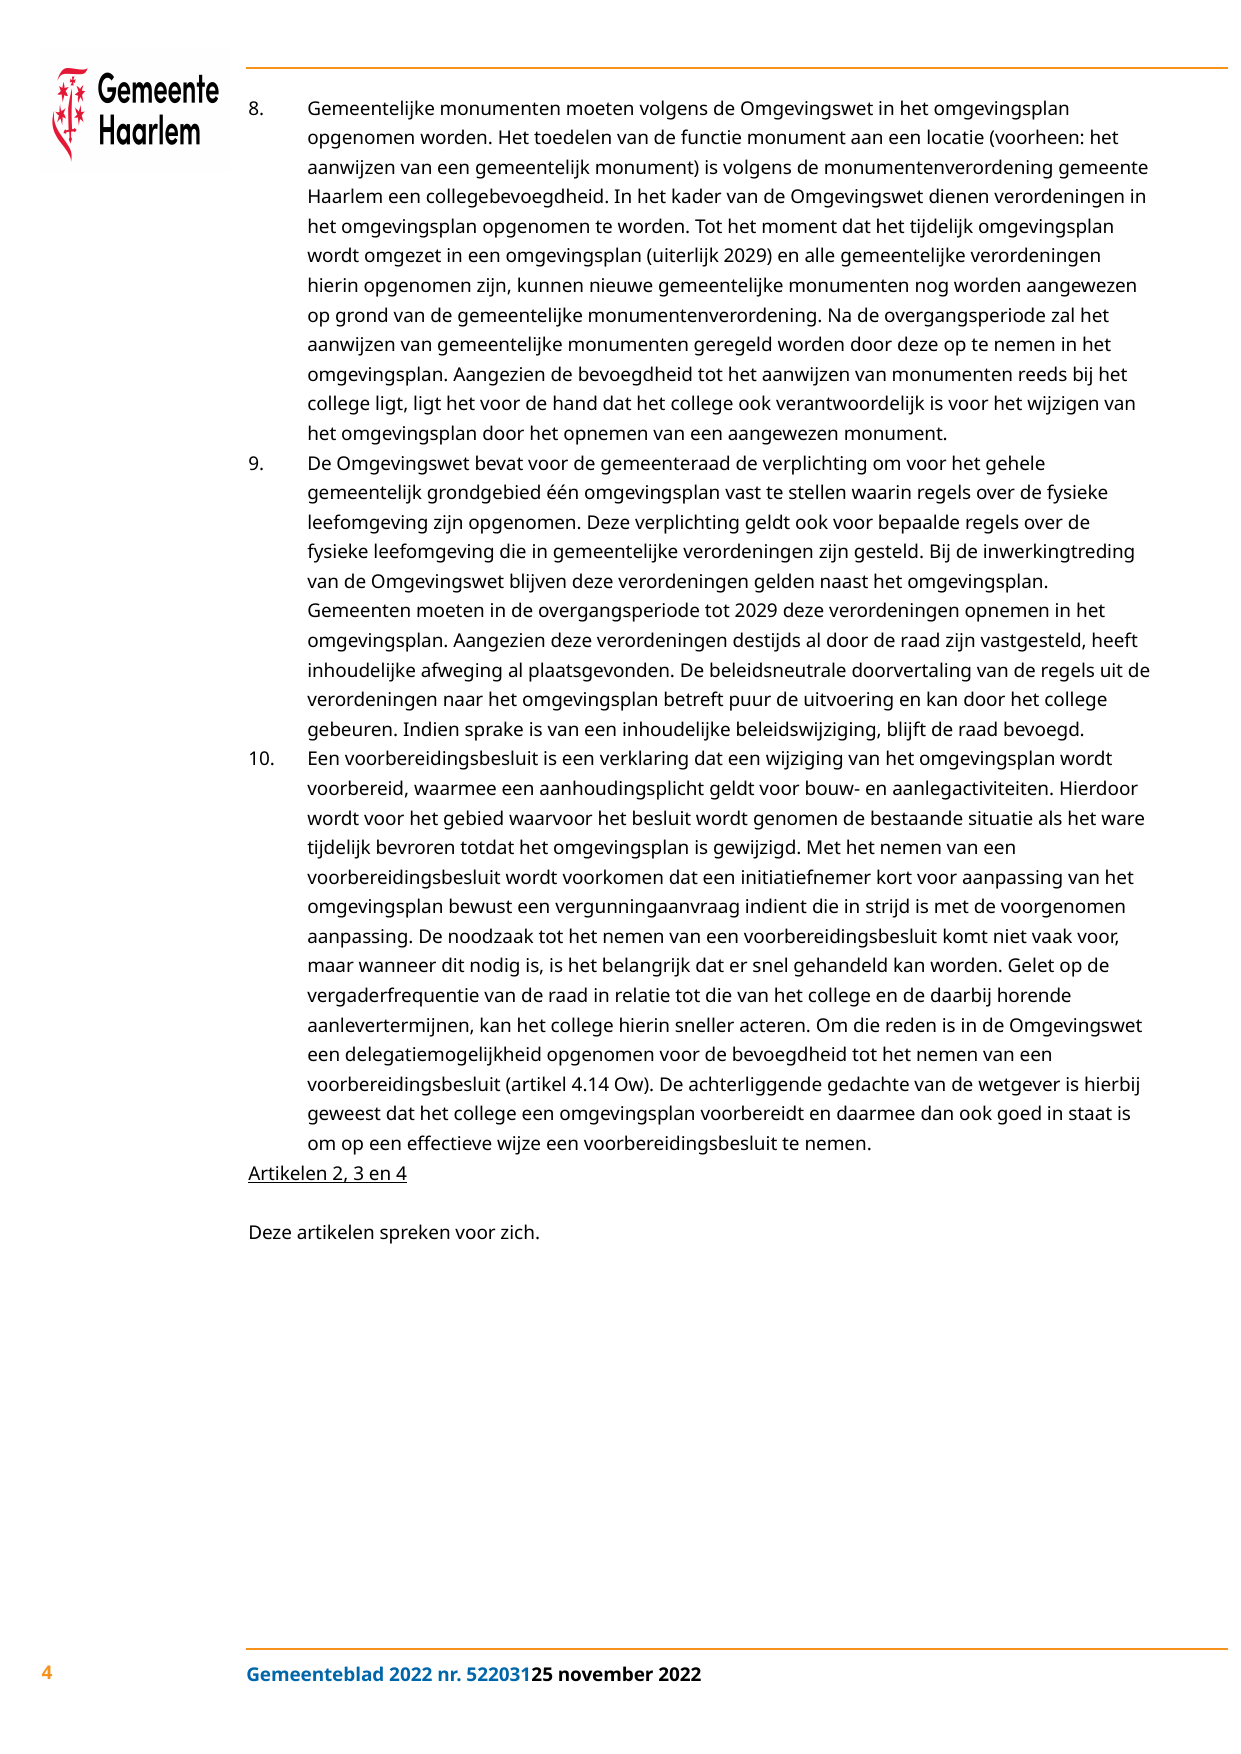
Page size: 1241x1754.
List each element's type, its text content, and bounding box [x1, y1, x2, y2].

list Een voorbereidingsbesluit is een verklaring dat een wijziging van het omgevingsplan wordt voorbereid, waarmee een aanhoudingsplicht geldt voor bouw- en aanlegactiviteiten. Hierdoor wordt voor het gebied waarvoor het besluit wordt genomen de bestaande situatie als het ware tijdelijk bevroren totdat het omgevingsplan is gewijzigd. Met het nemen van een voorbereidingsbesluit wordt voorkomen dat een initiatiefnemer kort voor aanpassing van het omgevingsplan bewust een vergunningaanvraag indient die in strijd is met de voorgenomen aanpassing. De noodzaak tot het nemen van een voorbereidingsbesluit komt niet vaak voor, maar wanneer dit nodig is, is het belangrijk dat er snel gehandeld kan worden. Gelet op de vergaderfrequentie van de raad in relatie tot die van het college en de daarbij horende aanlevertermijnen, kan het college hierin sneller acteren. Om die reden is in de Omgevingswet een delegatiemogelijkheid opgenomen voor de bevoegdheid tot het nemen van een voorbereidingsbesluit (artikel 4.14 Ow). De achterliggende gedachte van de wetgever is hierbij geweest dat het college een omgevingsplan voorbereidt en daarmee dan ook goed in staat is om op een effectieve wijze een voorbereidingsbesluit te nemen. [248, 746, 1152, 1156]
text Artikelen 2, 3 en 4 [248, 1160, 1152, 1186]
text Deze artikelen spreken voor zich. [248, 1219, 1152, 1245]
picture [41, 47, 231, 172]
list De Omgevingswet bevat voor de gemeenteraad de verplichting om voor het gehele gemeentelijk grondgebied één omgevingsplan vast te stellen waarin regels over de fysieke leefomgeving zijn opgenomen. Deze verplichting geldt ook voor bepaalde regels over de fysieke leefomgeving die in gemeentelijke verordeningen zijn gesteld. Bij de inwerkingtreding van de Omgevingswet blijven deze verordeningen gelden naast het omgevingsplan. Gemeenten moeten in de overgangsperiode tot 2029 deze verordeningen opnemen in het omgevingsplan. Aangezien deze verordeningen destijds al door de raad zijn vastgesteld, heeft inhoudelijke afweging al plaatsgevonden. De beleidsneutrale doorvertaling van de regels uit de verordeningen naar het omgevingsplan betreft puur de uitvoering en kan door het college gebeuren. Indien sprake is van een inhoudelijke beleidswijziging, blijft de raad bevoegd. [248, 450, 1152, 742]
list Gemeentelijke monumenten moeten volgens de Omgevingswet in het omgevingsplan opgenomen worden. Het toedelen van de functie monument aan een locatie (voorheen: het aanwijzen van een gemeentelijk monument) is volgens de monumentenverordening gemeente Haarlem een collegebevoegdheid. In het kader van de Omgevingswet dienen verordeningen in het omgevingsplan opgenomen te worden. Tot het moment dat het tijdelijk omgevingsplan wordt omgezet in een omgevingsplan (uiterlijk 2029) en alle gemeentelijke verordeningen hierin opgenomen zijn, kunnen nieuwe gemeentelijke monumenten nog worden aangewezen op grond van de gemeentelijke monumentenverordening. Na de overgangsperiode zal het aanwijzen van gemeentelijke monumenten geregeld worden door deze op te nemen in het omgevingsplan. Aangezien de bevoegdheid tot het aanwijzen van monumenten reeds bij het college ligt, ligt het voor de hand dat het college ook verantwoordelijk is voor het wijzigen van het omgevingsplan door het opnemen van een aangewezen monument. [248, 95, 1152, 446]
